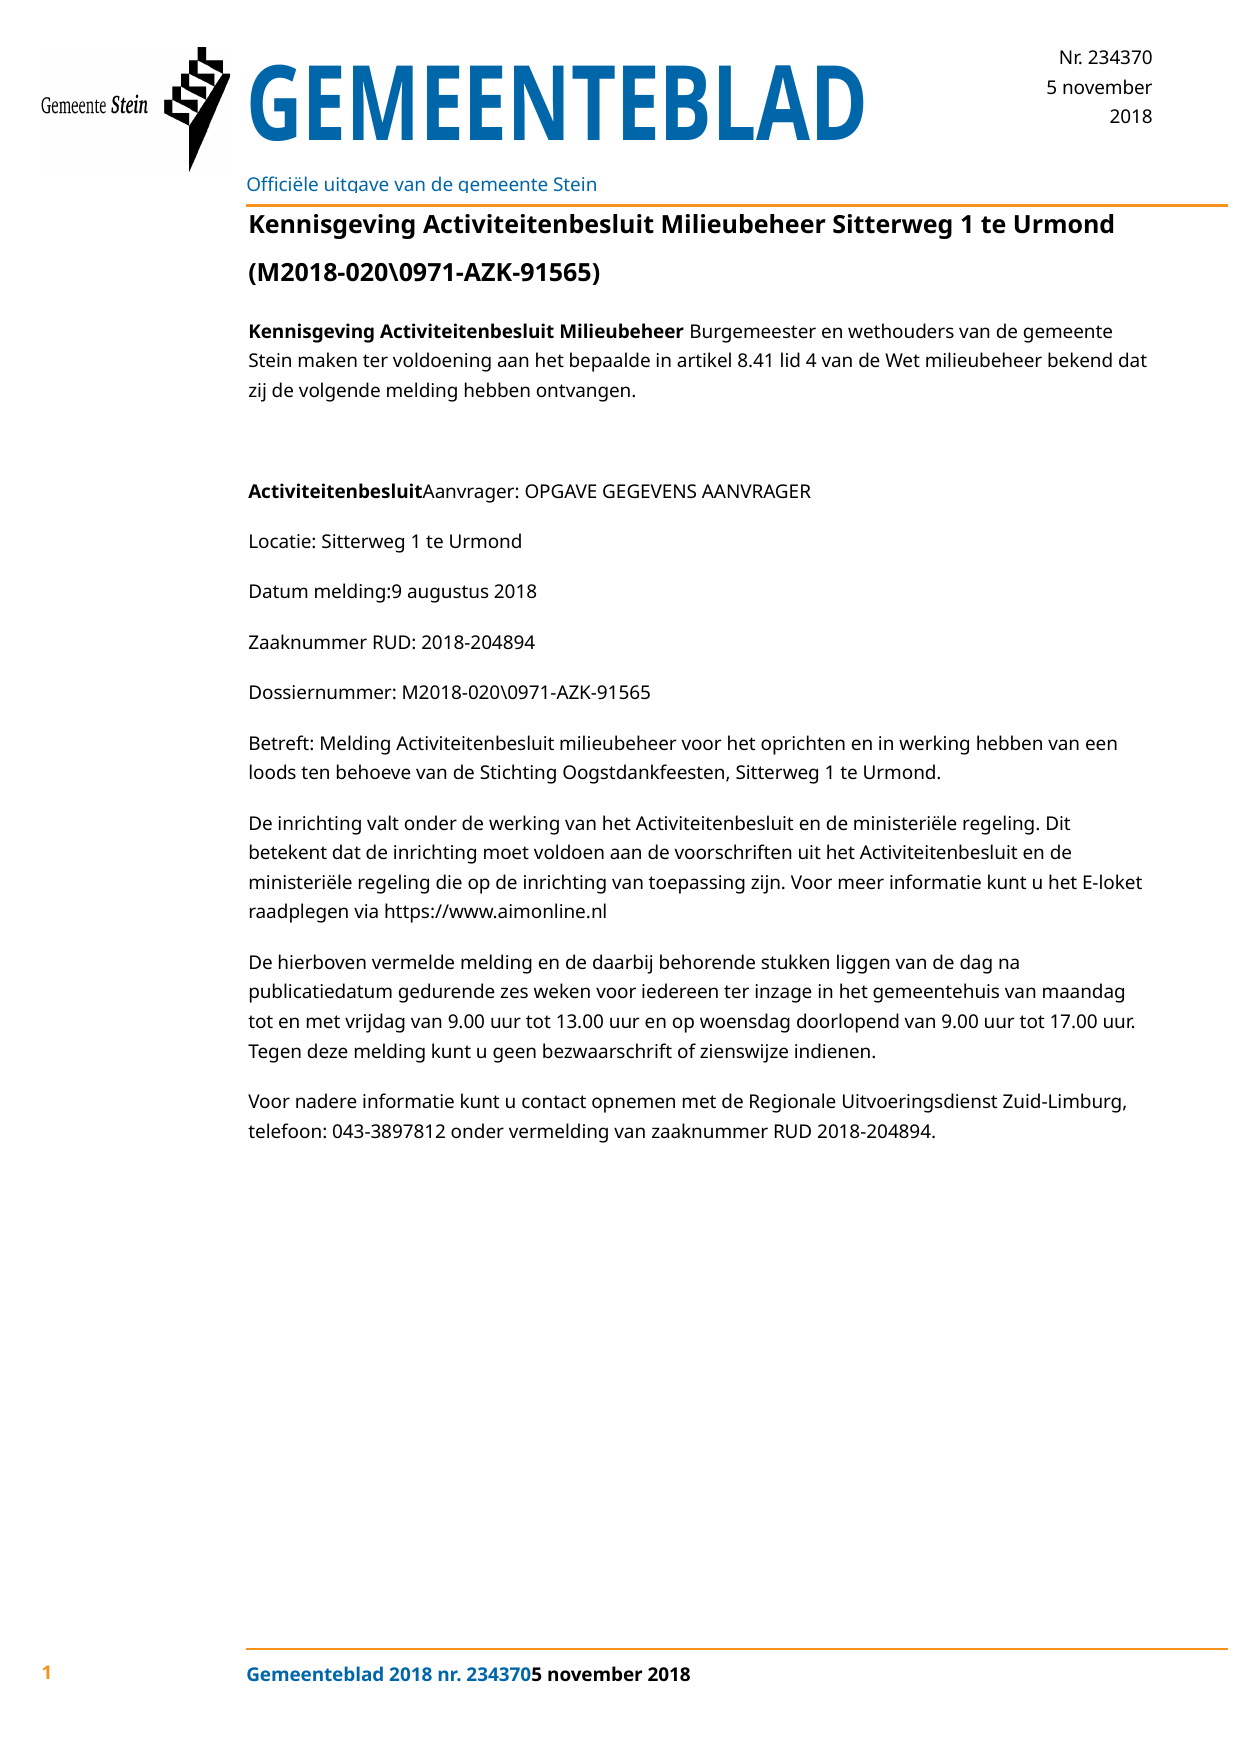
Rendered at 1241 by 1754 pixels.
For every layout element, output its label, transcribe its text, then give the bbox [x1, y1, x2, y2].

text Voor nadere informatie kunt u contact opnemen met de Regionale Uitvoeringsdienst Zuid-Limburg, telefoon: 043-3897812 onder vermelding van zaaknummer RUD 2018-204894. [248, 1088, 1152, 1144]
text Betreft: Melding Activiteitenbesluit milieubeheer voor het oprichten en in werking hebben van een loods ten behoeve van de Stichting Oogstdankfeesten, Sitterweg 1 te Urmond. [248, 730, 1152, 785]
picture [41, 47, 231, 172]
text Locatie: Sitterweg 1 te Urmond [248, 528, 1152, 554]
text De hierboven vermelde melding en de daarbij behorende stukken liggen van de dag na publicatiedatum gedurende zes weken voor iedereen ter inzage in het gemeentehuis van maandag tot en met vrijdag van 9.00 uur tot 13.00 uur en op woensdag doorlopend van 9.00 uur tot 17.00 uur. Tegen deze melding kunt u geen bezwaarschrift of zienswijze indienen. [248, 949, 1152, 1064]
text Datum melding:9 augustus 2018 [248, 579, 1152, 604]
text ActiviteitenbesluitAanvrager: OPGAVE GEGEVENS AANVRAGER [248, 478, 1152, 504]
text Kennisgeving Activiteitenbesluit Milieubeheer Burgemeester en wethouders van de gemeente Stein maken ter voldoening aan het bepaalde in artikel 8.41 lid 4 van de Wet milieubeheer bekend dat zij de volgende melding hebben ontvangen. [248, 318, 1152, 403]
text Dossiernummer: M2018-020\0971-AZK-91565 [248, 679, 1152, 705]
text Kennisgeving Activiteitenbesluit Milieubeheer Sitterweg 1 te Urmond (M2018-020\0971-AZK-91565) [248, 207, 1152, 288]
text Zaaknummer RUD: 2018-204894 [248, 629, 1152, 655]
text De inrichting valt onder de werking van het Activiteitenbesluit en de ministeriële regeling. Dit betekent dat de inrichting moet voldoen aan de voorschriften uit het Activiteitenbesluit en de ministeriële regeling die op de inrichting van toepassing zijn. Voor meer informatie kunt u het E-loket raadplegen via https://www.aimonline.nl [248, 810, 1152, 924]
